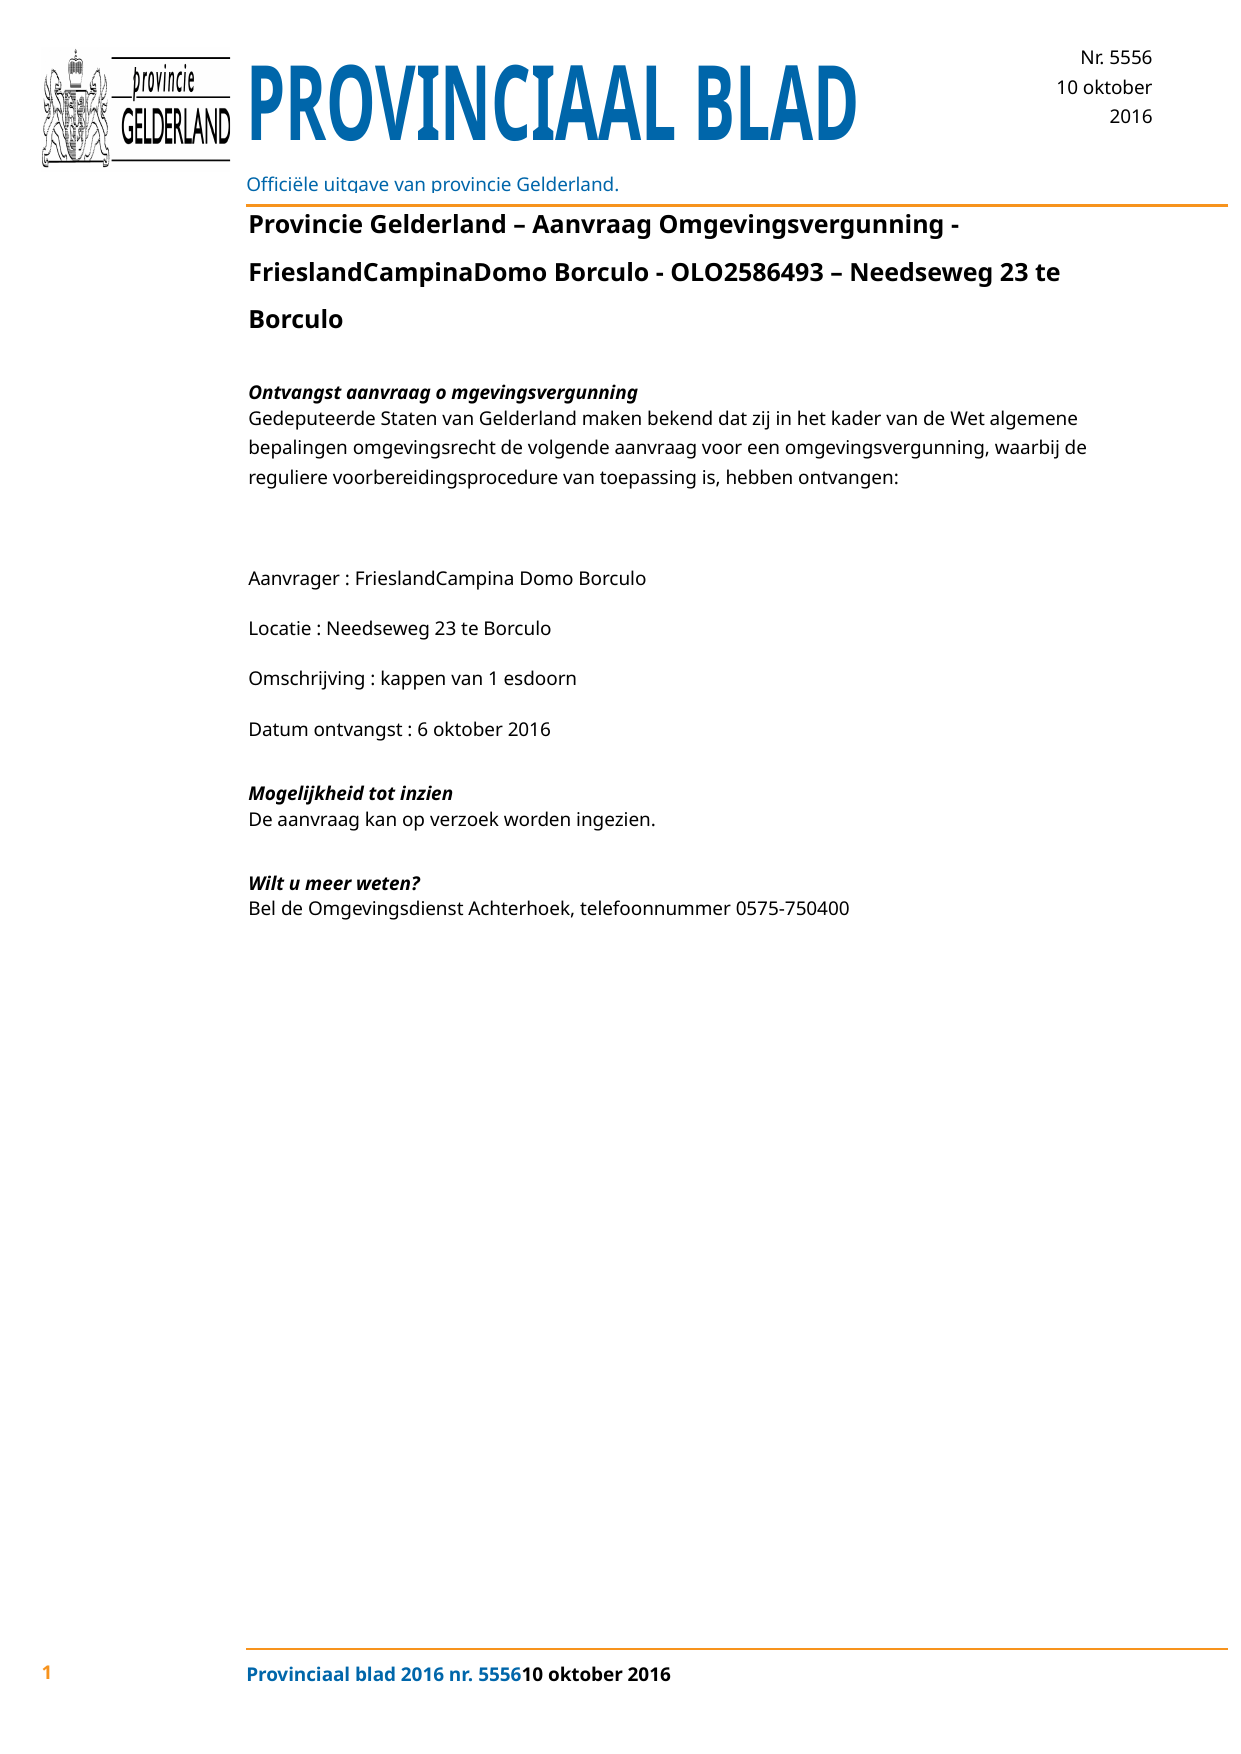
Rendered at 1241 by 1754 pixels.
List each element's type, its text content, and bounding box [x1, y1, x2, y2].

picture [41, 47, 231, 172]
text De aanvraag kan op verzoek worden ingezien. [248, 806, 1152, 831]
text Bel de Omgevingsdienst Achterhoek, telefoonnummer 0575-750400 [248, 895, 1152, 921]
text Mogelijkheid tot inzien [248, 780, 1152, 806]
text Provincie Gelderland – Aanvraag Omgevingsvergunning - FrieslandCampinaDomo Borculo - OLO2586493 – Needseweg 23 te Borculo [248, 207, 1152, 336]
text Datum ontvangst : 6 oktober 2016 [248, 716, 1152, 742]
text Gedeputeerde Staten van Gelderland maken bekend dat zij in het kader van de Wet algemene bepalingen omgevingsrecht de volgende aanvraag voor een omgevingsvergunning, waarbij de reguliere voorbereidingsprocedure van toepassing is, hebben ontvangen: [248, 405, 1152, 490]
text Wilt u meer weten? [248, 870, 1152, 895]
text Aanvrager : FrieslandCampina Domo Borculo [248, 565, 1152, 591]
text Locatie : Needseweg 23 te Borculo [248, 615, 1152, 641]
text Omschrijving : kappen van 1 esdoorn [248, 666, 1152, 691]
text Ontvangst aanvraag o mgevingsvergunning [248, 379, 1152, 405]
